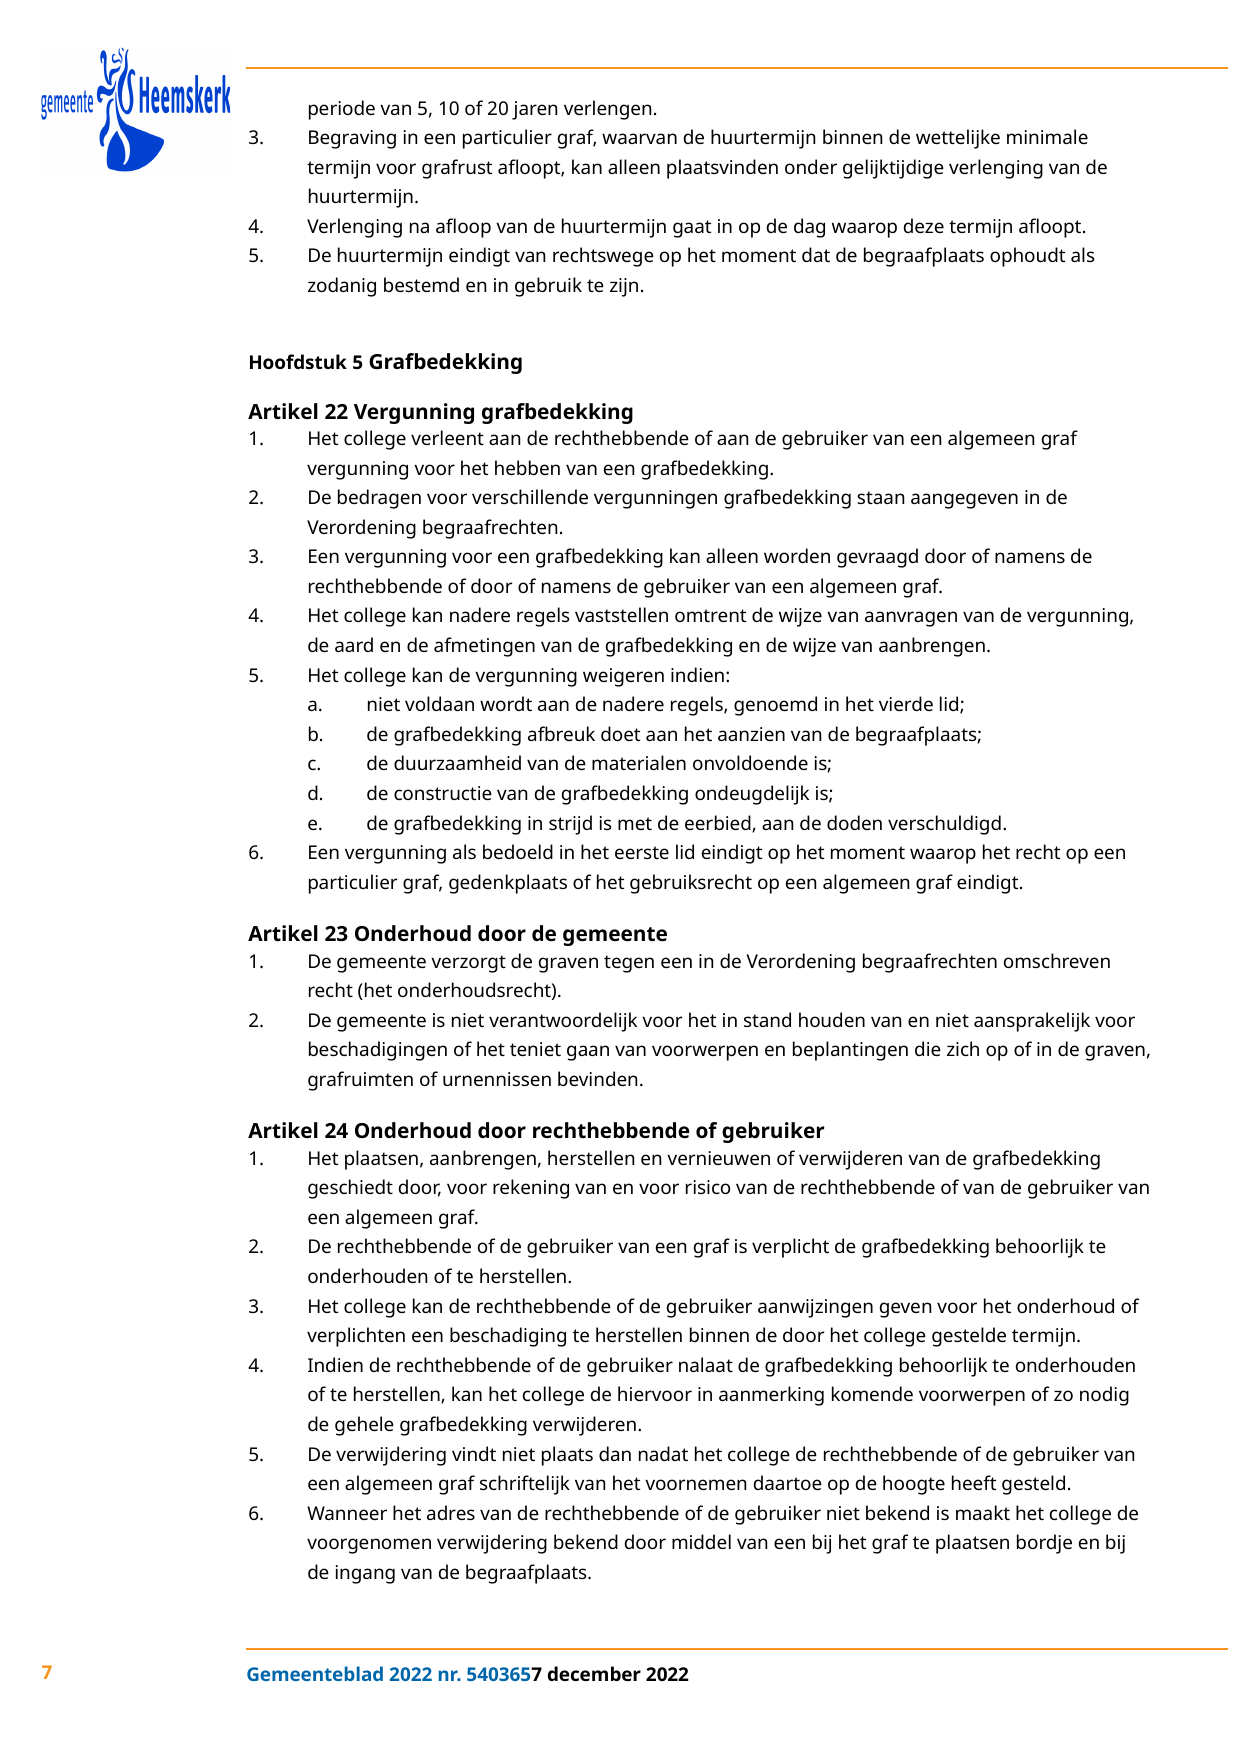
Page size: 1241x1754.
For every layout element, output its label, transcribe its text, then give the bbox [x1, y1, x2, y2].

list Een vergunning voor een grafbedekking kan alleen worden gevraagd door of namens de rechthebbende of door of namens de gebruiker van een algemeen graf. [248, 543, 1152, 599]
text Hoofdstuk 5 Grafbedekking [248, 347, 1152, 376]
list De gemeente is niet verantwoordelijk voor het in stand houden van en niet aansprakelijk voor beschadigingen of het teniet gaan van voorwerpen en beplantingen die zich op of in de graven, grafruimten of urnennissen bevinden. [248, 1007, 1152, 1092]
list De bedragen voor verschillende vergunningen grafbedekking staan aangegeven in de Verordening begraafrechten. [248, 484, 1152, 540]
list Een vergunning als bedoeld in het eerste lid eindigt op het moment waarop het recht op een particulier graf, gedenkplaats of het gebruiksrecht op een algemeen graf eindigt. [248, 839, 1152, 895]
list Indien de rechthebbende of de gebruiker nalaat de grafbedekking behoorlijk te onderhouden of te herstellen, kan het college de hiervoor in aanmerking komende voorwerpen of zo nodig de gehele grafbedekking verwijderen. [248, 1352, 1152, 1437]
list De rechthebbende of de gebruiker van een graf is verplicht de grafbedekking behoorlijk te onderhouden of te herstellen. [248, 1234, 1152, 1289]
list de grafbedekking afbreuk doet aan het aanzien van de begraafplaats; [307, 721, 1152, 747]
list Wanneer het adres van de rechthebbende of de gebruiker niet bekend is maakt het college de voorgenomen verwijdering bekend door middel van een bij het graf te plaatsen bordje en bij de ingang van de begraafplaats. [248, 1500, 1152, 1585]
picture [41, 47, 231, 172]
list niet voldaan wordt aan de nadere regels, genoemd in het vierde lid; [307, 691, 1152, 717]
list Het college kan de vergunning weigeren indien: [248, 662, 1152, 688]
list Begraving in een particulier graf, waarvan de huurtermijn binnen de wettelijke minimale termijn voor grafrust afloopt, kan alleen plaatsvinden onder gelijktijdige verlenging van de huurtermijn. [248, 124, 1152, 209]
list periode van 5, 10 of 20 jaren verlengen. [248, 95, 1152, 121]
list de grafbedekking in strijd is met de eerbied, aan de doden verschuldigd. [307, 810, 1152, 836]
list de constructie van de grafbedekking ondeugdelijk is; [307, 780, 1152, 806]
list Het college kan de rechthebbende of de gebruiker aanwijzingen geven voor het onderhoud of verplichten een beschadiging te herstellen binnen de door het college gestelde termijn. [248, 1293, 1152, 1348]
text Artikel 23 Onderhoud door de gemeente [248, 919, 1152, 948]
list De verwijdering vindt niet plaats dan nadat het college de rechthebbende of de gebruiker van een algemeen graf schriftelijk van het voornemen daartoe op de hoogte heeft gesteld. [248, 1441, 1152, 1496]
list Het college kan nadere regels vaststellen omtrent de wijze van aanvragen van de vergunning, de aard en de afmetingen van de grafbedekking en de wijze van aanbrengen. [248, 603, 1152, 658]
list De huurtermijn eindigt van rechtswege op het moment dat de begraafplaats ophoudt als zodanig bestemd en in gebruik te zijn. [248, 243, 1152, 298]
list Verlenging na afloop van de huurtermijn gaat in op de dag waarop deze termijn afloopt. [248, 213, 1152, 239]
list de duurzaamheid van de materialen onvoldoende is; [307, 751, 1152, 776]
list Het college verleent aan de rechthebbende of aan de gebruiker van een algemeen graf vergunning voor het hebben van een grafbedekking. [248, 425, 1152, 481]
text Artikel 24 Onderhoud door rechthebbende of gebruiker [248, 1117, 1152, 1145]
list De gemeente verzorgt de graven tegen een in de Verordening begraafrechten omschreven recht (het onderhoudsrecht). [248, 948, 1152, 1003]
list Het plaatsen, aanbrengen, herstellen en vernieuwen of verwijderen van de grafbedekking geschiedt door, voor rekening van en voor risico van de rechthebbende of van de gebruiker van een algemeen graf. [248, 1145, 1152, 1230]
text Artikel 22 Vergunning grafbedekking [248, 397, 1152, 425]
